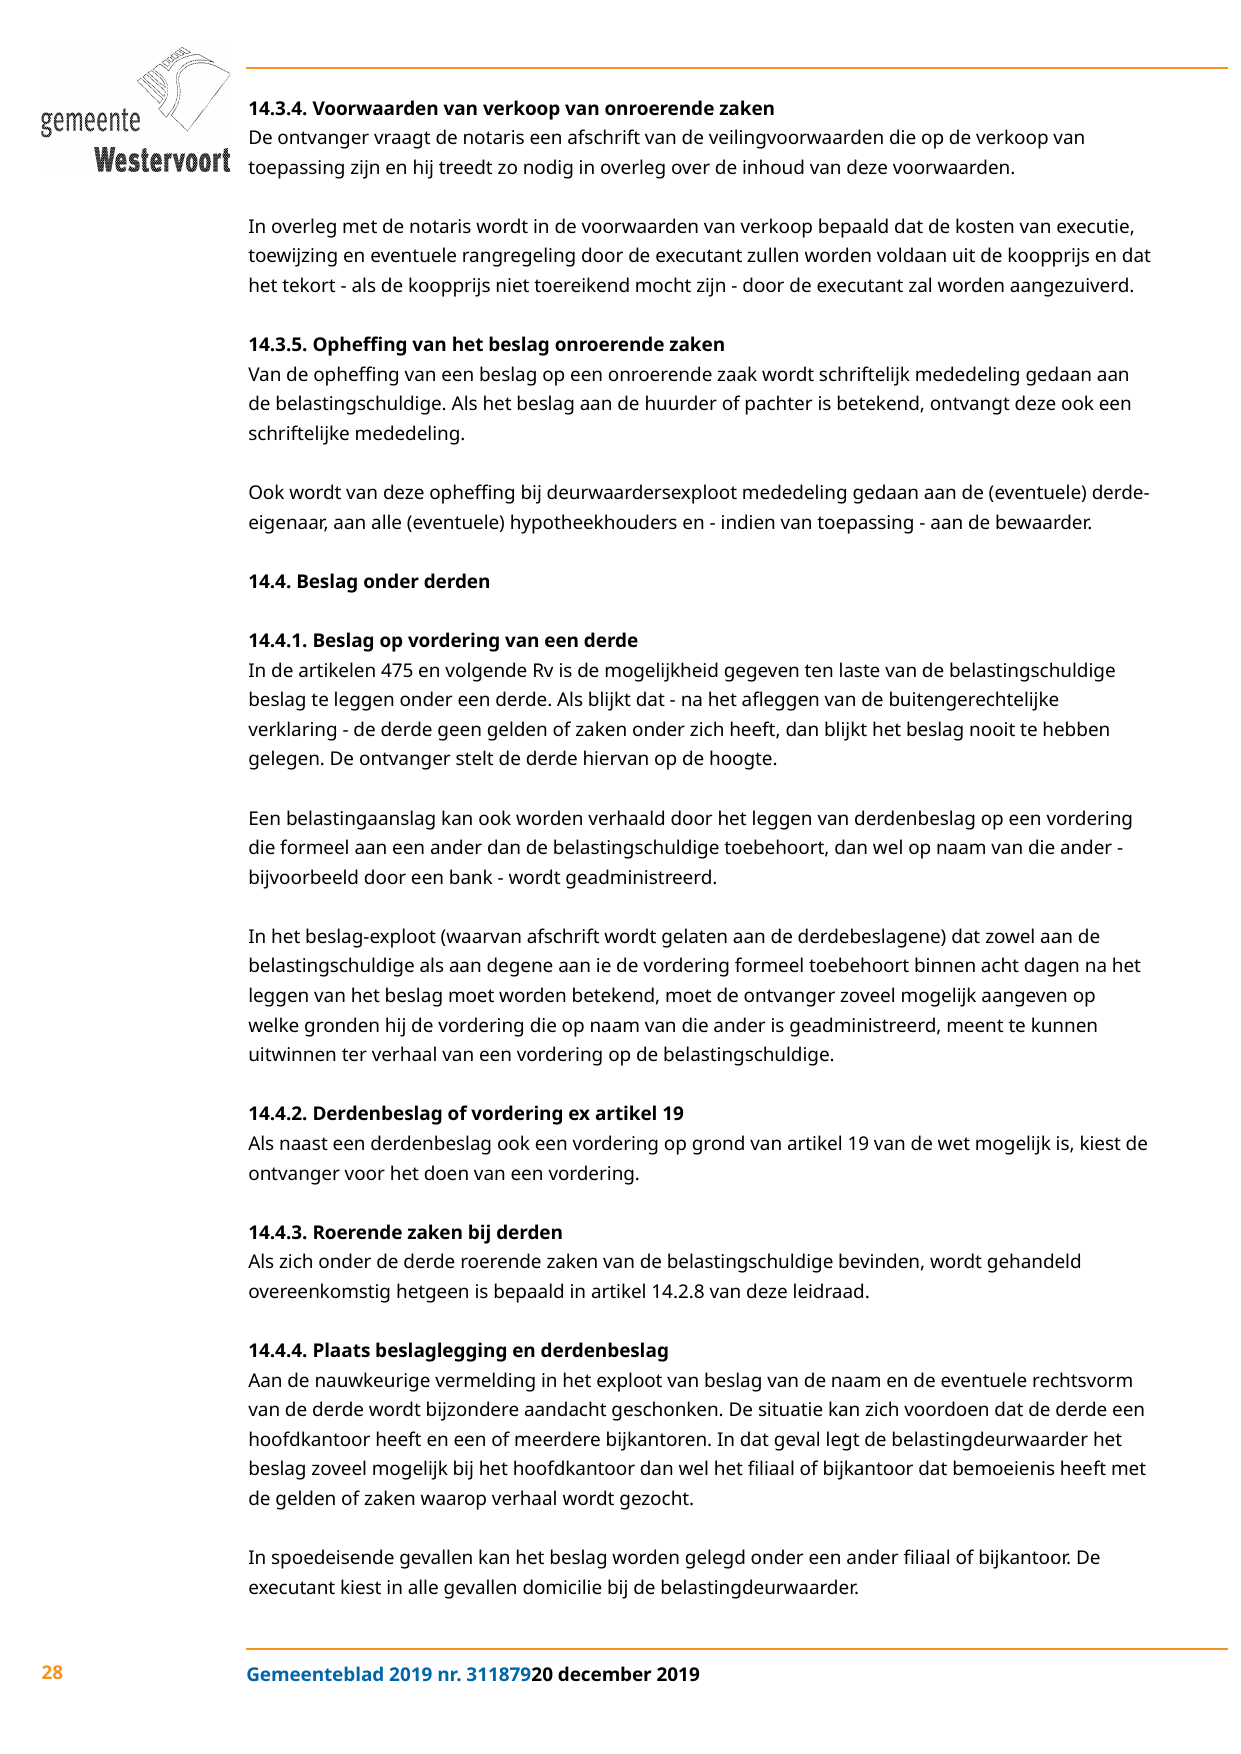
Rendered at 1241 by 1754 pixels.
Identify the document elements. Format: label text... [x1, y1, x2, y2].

text 14.4.1. Beslag op vordering van een derde [248, 627, 1152, 653]
text 14.4.2. Derdenbeslag of vordering ex artikel 19 [248, 1101, 1152, 1126]
text Een belastingaanslag kan ook worden verhaald door het leggen van derdenbeslag op een vordering die formeel aan een ander dan de belastingschuldige toebehoort, dan wel op naam van die ander - bijvoorbeeld door een bank - wordt geadministreerd. [248, 805, 1152, 890]
text In overleg met de notaris wordt in de voorwaarden van verkoop bepaald dat de kosten van executie, toewijzing en eventuele rangregeling door de executant zullen worden voldaan uit de koopprijs en dat het tekort - als de koopprijs niet toereikend mocht zijn - door de executant zal worden aangezuiverd. [248, 213, 1152, 298]
text De ontvanger vraagt de notaris een afschrift van de veilingvoorwaarden die op de verkoop van toepassing zijn en hij treedt zo nodig in overleg over de inhoud van deze voorwaarden. [248, 124, 1152, 180]
text In het beslag-exploot (waarvan afschrift wordt gelaten aan de derdebeslagene) dat zowel aan de belastingschuldige als aan degene aan ie de vordering formeel toebehoort binnen acht dagen na het leggen van het beslag moet worden betekend, moet de ontvanger zoveel mogelijk aangeven op welke gronden hij de vordering die op naam van die ander is geadministreerd, meent te kunnen uitwinnen ter verhaal van een vordering op de belastingschuldige. [248, 923, 1152, 1067]
text 14.4. Beslag onder derden [248, 568, 1152, 594]
text In spoedeisende gevallen kan het beslag worden gelegd onder een ander filiaal of bijkantoor. De executant kiest in alle gevallen domicilie bij de belastingdeurwaarder. [248, 1544, 1152, 1600]
text Als zich onder de derde roerende zaken van de belastingschuldige bevinden, wordt gehandeld overeenkomstig hetgeen is bepaald in artikel 14.2.8 van deze leidraad. [248, 1248, 1152, 1304]
text 14.4.4. Plaats beslaglegging en derdenbeslag [248, 1337, 1152, 1363]
text Aan de nauwkeurige vermelding in het exploot van beslag van de naam en de eventuele rechtsvorm van de derde wordt bijzondere aandacht geschonken. De situatie kan zich voordoen dat de derde een hoofdkantoor heeft en een of meerdere bijkantoren. In dat geval legt de belastingdeurwaarder het beslag zoveel mogelijk bij het hoofdkantoor dan wel het filiaal of bijkantoor dat bemoeienis heeft met de gelden of zaken waarop verhaal wordt gezocht. [248, 1367, 1152, 1511]
text Van de opheffing van een beslag op een onroerende zaak wordt schriftelijk mededeling gedaan aan de belastingschuldige. Als het beslag aan de huurder of pachter is betekend, ontvangt deze ook een schriftelijke mededeling. [248, 361, 1152, 446]
text 14.3.4. Voorwaarden van verkoop van onroerende zaken [248, 95, 1152, 121]
text 14.3.5. Opheffing van het beslag onroerende zaken [248, 331, 1152, 357]
text 14.4.3. Roerende zaken bij derden [248, 1219, 1152, 1245]
text In de artikelen 475 en volgende Rv is de mogelijkheid gegeven ten laste van de belastingschuldige beslag te leggen onder een derde. Als blijkt dat - na het afleggen van de buitengerechtelijke verklaring - de derde geen gelden of zaken onder zich heeft, dan blijkt het beslag nooit te hebben gelegen. De ontvanger stelt de derde hiervan op de hoogte. [248, 657, 1152, 771]
text Ook wordt van deze opheffing bij deurwaardersexploot mededeling gedaan aan de (eventuele) derde-eigenaar, aan alle (eventuele) hypotheekhouders en - indien van toepassing - aan de bewaarder. [248, 479, 1152, 535]
picture [41, 47, 231, 172]
text Als naast een derdenbeslag ook een vordering op grond van artikel 19 van de wet mogelijk is, kiest de ontvanger voor het doen van een vordering. [248, 1130, 1152, 1186]
